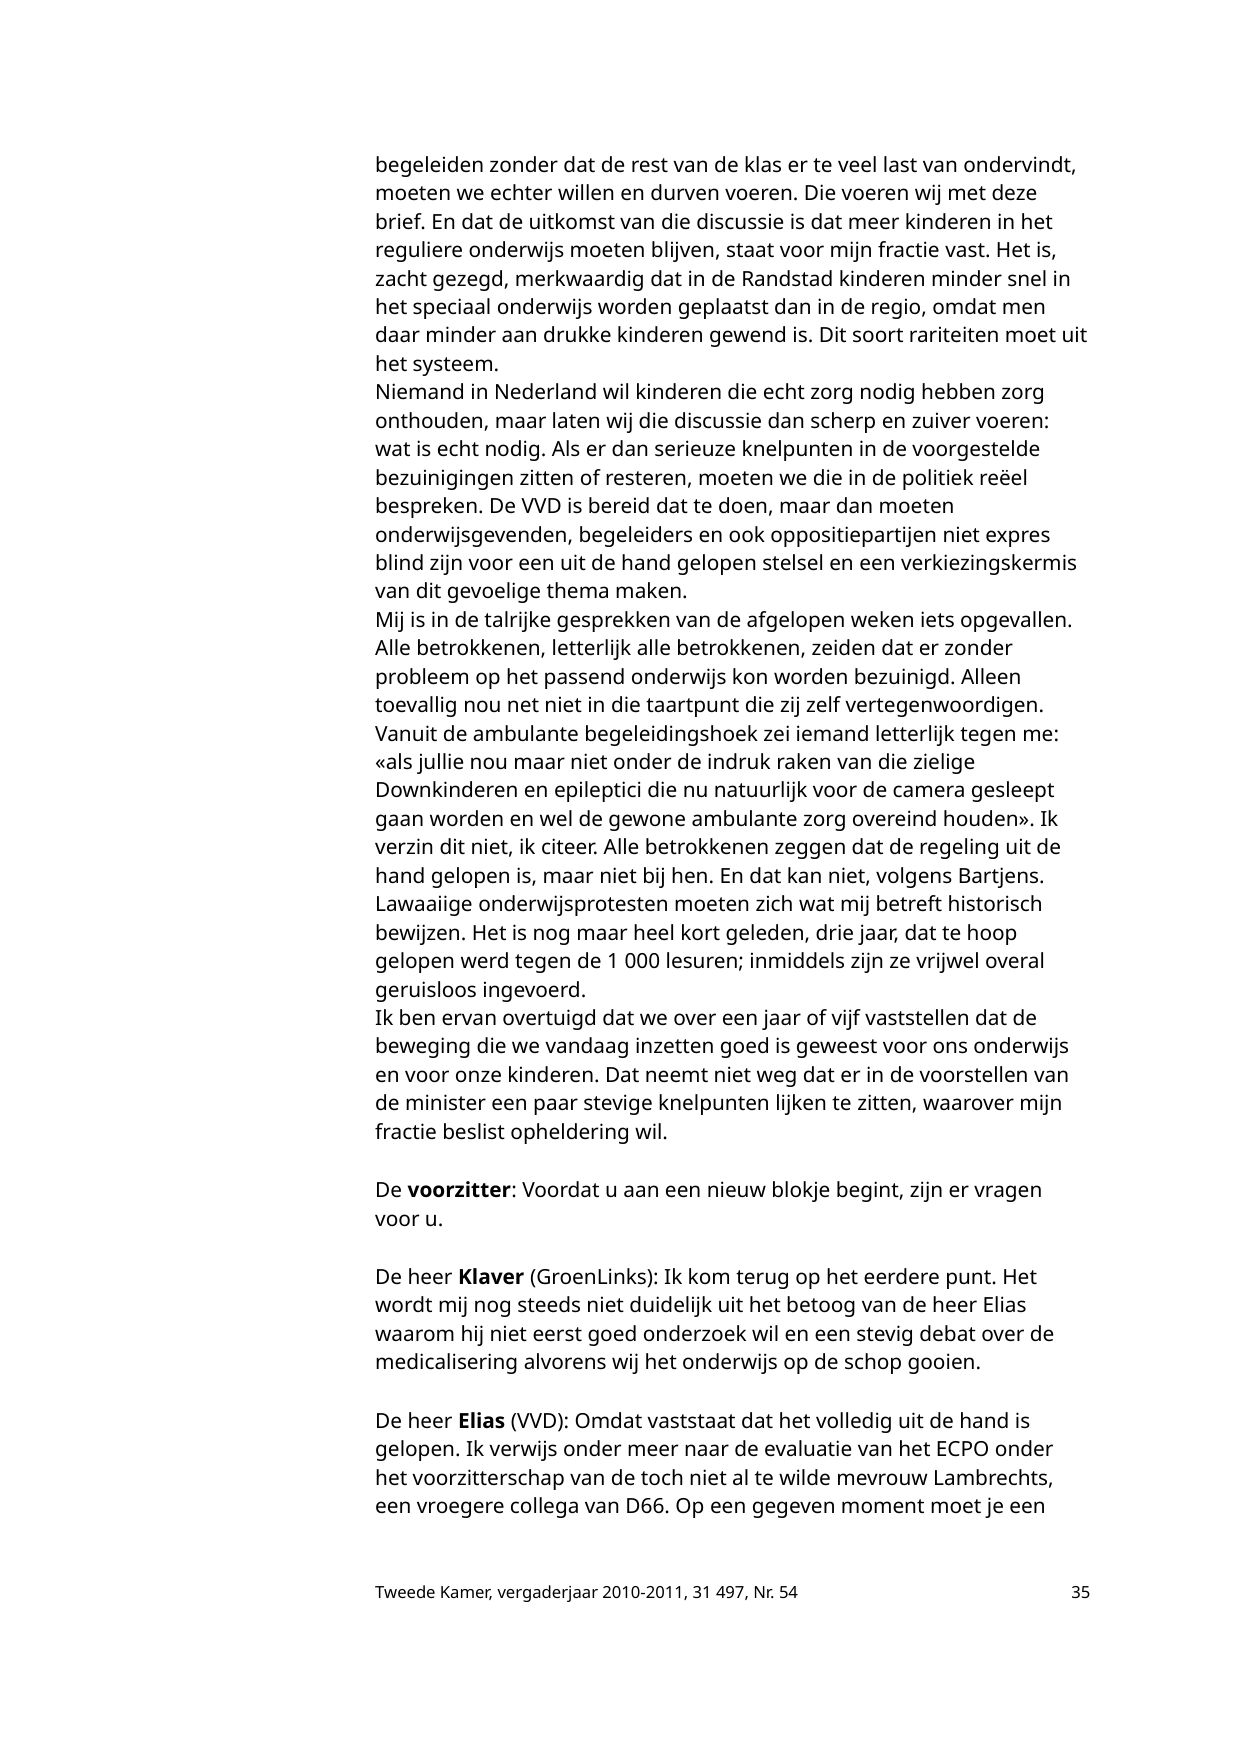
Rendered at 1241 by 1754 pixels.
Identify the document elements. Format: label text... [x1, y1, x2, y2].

text De heer Elias (VVD): Omdat vaststaat dat het volledig uit de hand is gelopen. Ik verwijs onder meer naar de evaluatie van het ECPO onder het voorzitterschap van de toch niet al te wilde mevrouw Lambrechts, een vroegere collega van D66. Op een gegeven moment moet je een [375, 1406, 1090, 1520]
text Ik ben ervan overtuigd dat we over een jaar of vijf vaststellen dat de beweging die we vandaag inzetten goed is geweest voor ons onderwijs en voor onze kinderen. Dat neemt niet weg dat er in de voorstellen van de minister een paar stevige knelpunten lijken te zitten, waarover mijn fractie beslist opheldering wil. [375, 1003, 1090, 1145]
text Mij is in de talrijke gesprekken van de afgelopen weken iets opgevallen. Alle betrokkenen, letterlijk alle betrokkenen, zeiden dat er zonder probleem op het passend onderwijs kon worden bezuinigd. Alleen toevallig nou net niet in die taartpunt die zij zelf vertegenwoordigen. Vanuit de ambulante begeleidingshoek zei iemand letterlijk tegen me: «als jullie nou maar niet onder de indruk raken van die zielige Downkinderen en epileptici die nu natuurlijk voor de camera gesleept gaan worden en wel de gewone ambulante zorg overeind houden». Ik verzin dit niet, ik citeer. Alle betrokkenen zeggen dat de regeling uit de hand gelopen is, maar niet bij hen. En dat kan niet, volgens Bartjens. Lawaaiige onderwijsprotesten moeten zich wat mij betreft historisch bewijzen. Het is nog maar heel kort geleden, drie jaar, dat te hoop gelopen werd tegen de 1 000 lesuren; inmiddels zijn ze vrijwel overal geruisloos ingevoerd. [375, 605, 1090, 1003]
text De heer Klaver (GroenLinks): Ik kom terug op het eerdere punt. Het wordt mij nog steeds niet duidelijk uit het betoog van de heer Elias waarom hij niet eerst goed onderzoek wil en een stevig debat over de medicalisering alvorens wij het onderwijs op de schop gooien. [375, 1262, 1090, 1376]
text begeleiden zonder dat de rest van de klas er te veel last van ondervindt, moeten we echter willen en durven voeren. Die voeren wij met deze brief. En dat de uitkomst van die discussie is dat meer kinderen in het reguliere onderwijs moeten blijven, staat voor mijn fractie vast. Het is, zacht gezegd, merkwaardig dat in de Randstad kinderen minder snel in het speciaal onderwijs worden geplaatst dan in de regio, omdat men daar minder aan drukke kinderen gewend is. Dit soort rariteiten moet uit het systeem. [375, 150, 1090, 377]
text Niemand in Nederland wil kinderen die echt zorg nodig hebben zorg onthouden, maar laten wij die discussie dan scherp en zuiver voeren: wat is echt nodig. Als er dan serieuze knelpunten in de voorgestelde bezuinigingen zitten of resteren, moeten we die in de politiek reëel bespreken. De VVD is bereid dat te doen, maar dan moeten onderwijsgevenden, begeleiders en ook oppositiepartijen niet expres blind zijn voor een uit de hand gelopen stelsel en een verkiezingskermis van dit gevoelige thema maken. [375, 377, 1090, 605]
text De voorzitter: Voordat u aan een nieuw blokje begint, zijn er vragen voor u. [375, 1175, 1090, 1232]
